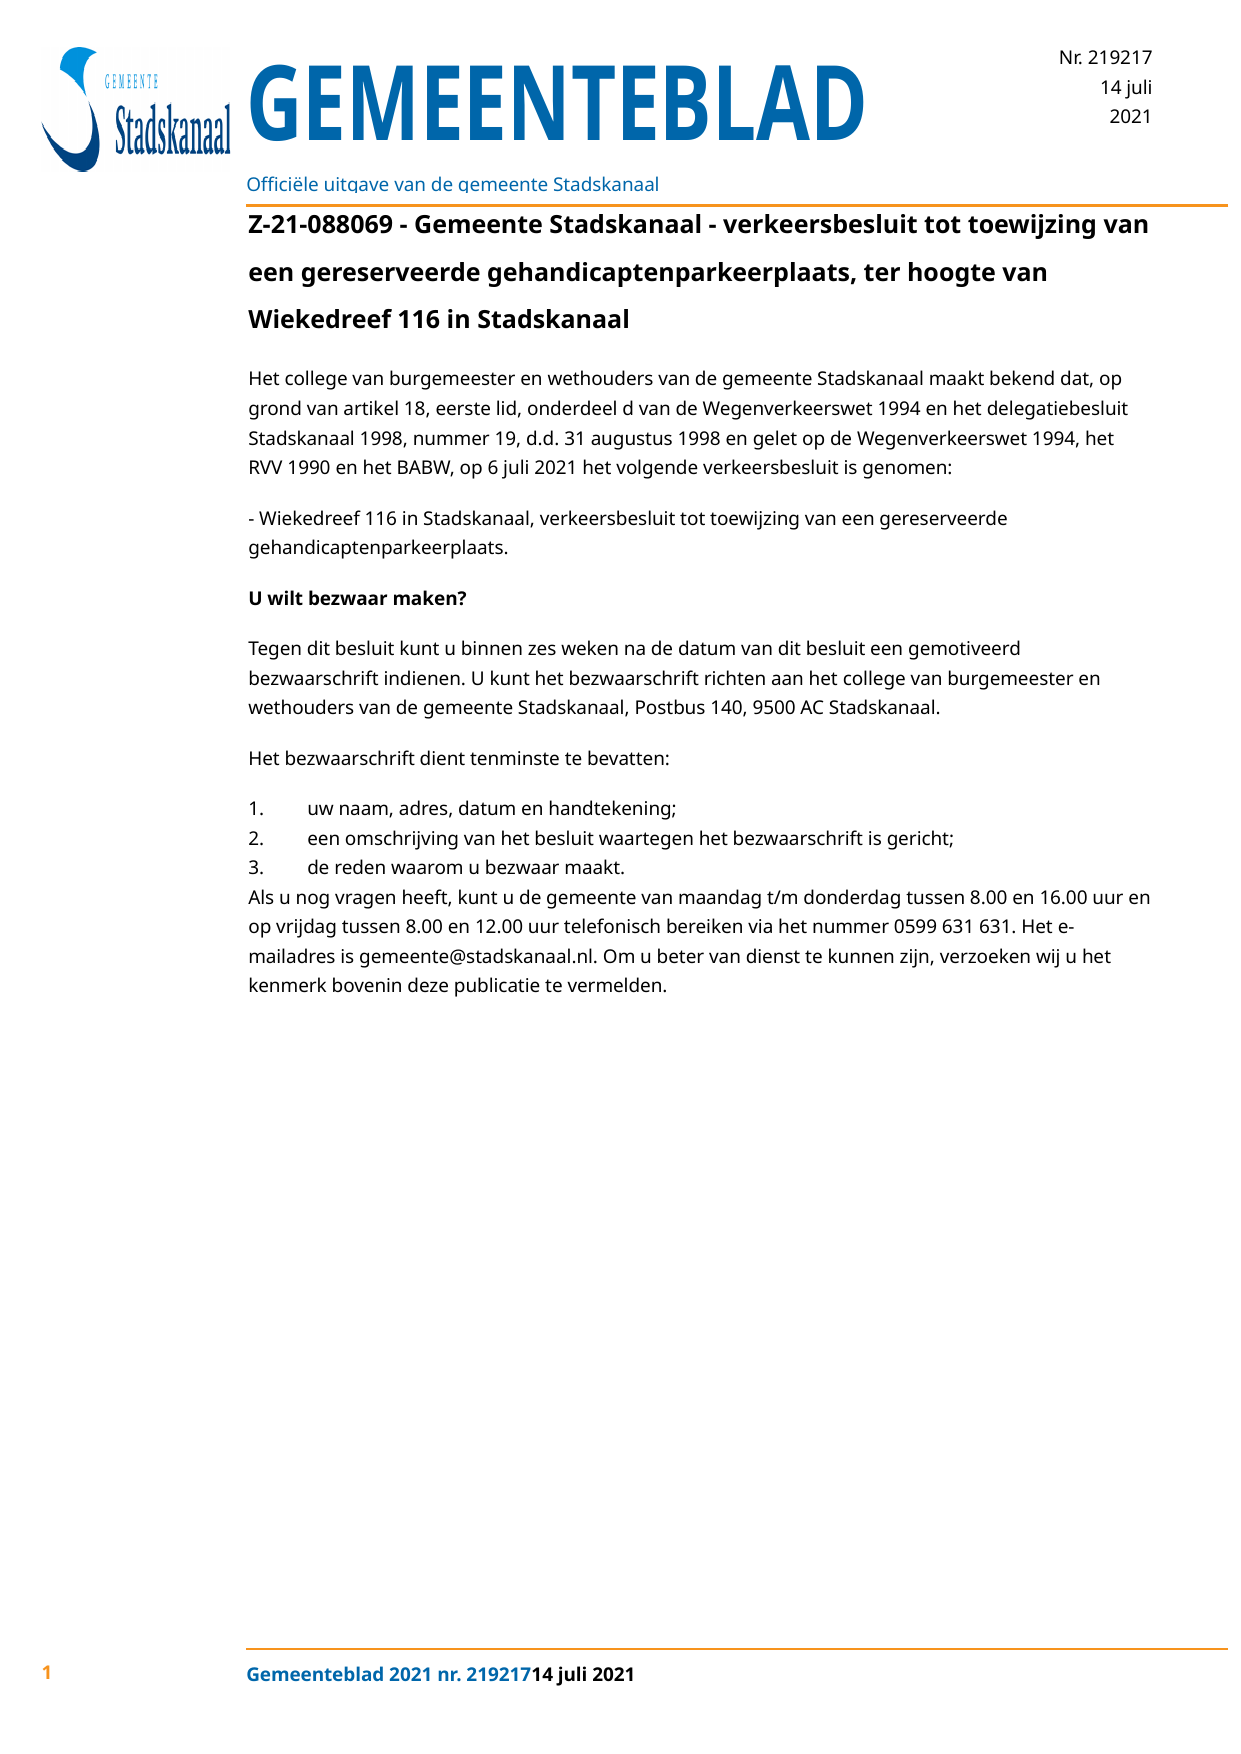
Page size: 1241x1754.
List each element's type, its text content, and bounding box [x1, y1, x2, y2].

text U wilt bezwaar maken? [248, 585, 1152, 610]
text Tegen dit besluit kunt u binnen zes weken na de datum van dit besluit een gemotiveerd bezwaarschrift indienen. U kunt het bezwaarschrift richten aan het college van burgemeester en wethouders van de gemeente Stadskanaal, Postbus 140, 9500 AC Stadskanaal. [248, 635, 1152, 720]
text Het college van burgemeester en wethouders van de gemeente Stadskanaal maakt bekend dat, op grond van artikel 18, eerste lid, onderdeel d van de Wegenverkeerswet 1994 en het delegatiebesluit Stadskanaal 1998, nummer 19, d.d. 31 augustus 1998 en gelet op de Wegenverkeerswet 1994, het RVV 1990 en het BABW, op 6 juli 2021 het volgende verkeersbesluit is genomen: [248, 366, 1152, 480]
picture [41, 47, 231, 172]
text Het bezwaarschrift dient tenminste te bevatten: [248, 745, 1152, 770]
list de reden waarom u bezwaar maakt. [248, 854, 1152, 880]
text Als u nog vragen heeft, kunt u de gemeente van maandag t/m donderdag tussen 8.00 en 16.00 uur en op vrijdag tussen 8.00 en 12.00 uur telefonisch bereiken via het nummer 0599 631 631. Het e-mailadres is gemeente@stadskanaal.nl. Om u beter van dienst te kunnen zijn, verzoeken wij u het kenmerk bovenin deze publicatie te vermelden. [248, 884, 1152, 998]
text - Wiekedreef 116 in Stadskanaal, verkeersbesluit tot toewijzing van een gereserveerde gehandicaptenparkeerplaats. [248, 505, 1152, 560]
list een omschrijving van het besluit waartegen het bezwaarschrift is gericht; [248, 825, 1152, 850]
list uw naam, adres, datum en handtekening; [248, 795, 1152, 821]
text Z-21-088069 - Gemeente Stadskanaal - verkeersbesluit tot toewijzing van een gereserveerde gehandicaptenparkeerplaats, ter hoogte van Wiekedreef 116 in Stadskanaal [248, 207, 1152, 336]
